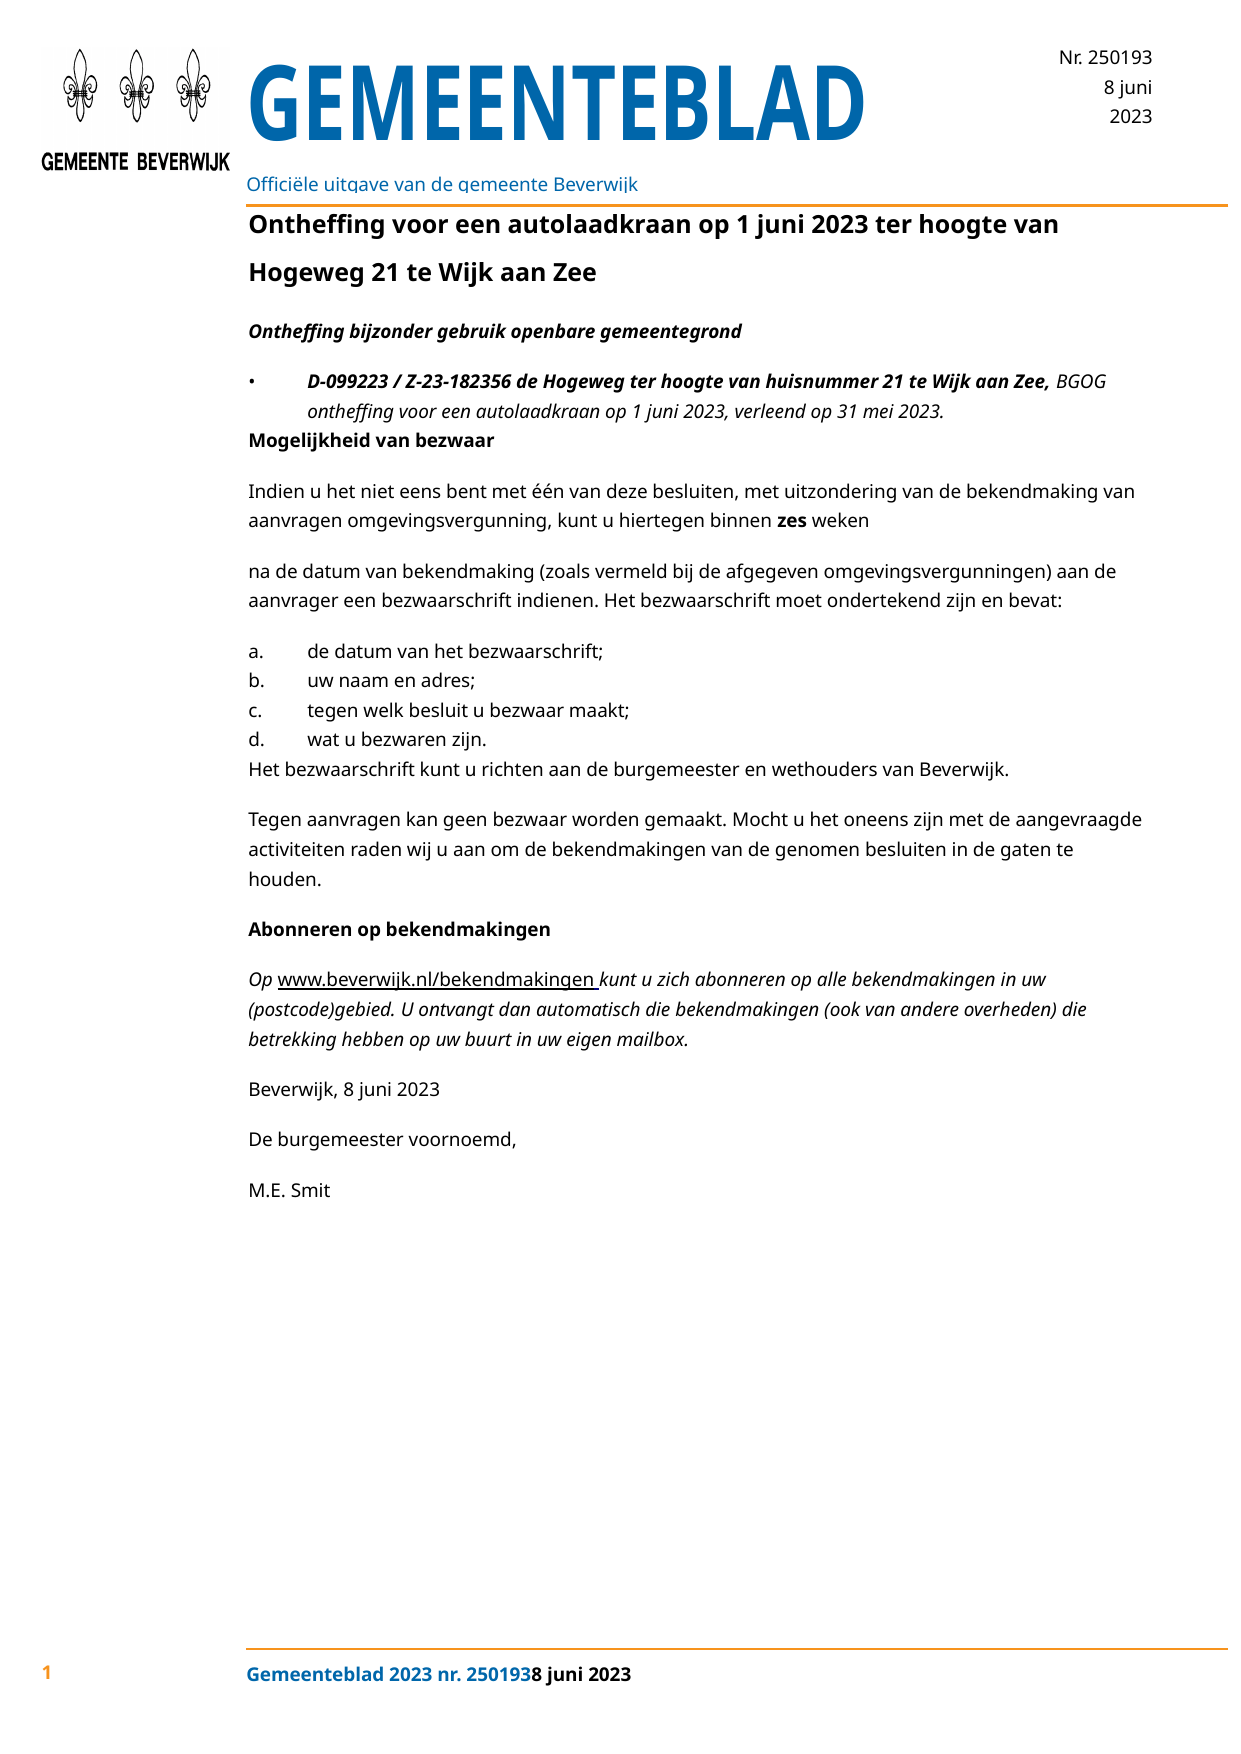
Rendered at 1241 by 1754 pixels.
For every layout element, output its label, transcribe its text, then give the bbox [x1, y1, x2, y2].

list wat u bezwaren zijn. [248, 727, 1152, 752]
list uw naam en adres; [248, 667, 1152, 693]
text M.E. Smit [248, 1177, 1152, 1203]
text na de datum van bekendmaking (zoals vermeld bij de afgegeven omgevingsvergunningen) aan de aanvrager een bezwaarschrift indienen. Het bezwaarschrift moet ondertekend zijn en bevat: [248, 558, 1152, 613]
list D-099223 / Z-23-182356 de Hogeweg ter hoogte van huisnummer 21 te Wijk aan Zee, BGOG ontheffing voor een autolaadkraan op 1 juni 2023, verleend op 31 mei 2023. [248, 368, 1152, 424]
text De burgemeester voornoemd, [248, 1127, 1152, 1152]
text Abonneren op bekendmakingen [248, 916, 1152, 942]
text Indien u het niet eens bent met één van deze besluiten, met uitzondering van de bekendmaking van aanvragen omgevingsvergunning, kunt u hiertegen binnen zes weken [248, 478, 1152, 533]
list de datum van het bezwaarschrift; [248, 638, 1152, 664]
text Mogelijkheid van bezwaar [248, 427, 1152, 453]
text Tegen aanvragen kan geen bezwaar worden gemaakt. Mocht u het oneens zijn met de aangevraagde activiteiten raden wij u aan om de bekendmakingen van de genomen besluiten in de gaten te houden. [248, 807, 1152, 892]
text Beverwijk, 8 juni 2023 [248, 1076, 1152, 1102]
text Het bezwaarschrift kunt u richten aan de burgemeester en wethouders van Beverwijk. [248, 756, 1152, 782]
text Ontheffing bijzonder gebruik openbare gemeentegrond [248, 318, 1152, 344]
text Op www.beverwijk.nl/bekendmakingen kunt u zich abonneren op alle bekendmakingen in uw (postcode)gebied. U ontvangt dan automatisch die bekendmakingen (ook van andere overheden) die betrekking hebben op uw buurt in uw eigen mailbox. [248, 967, 1152, 1052]
picture [41, 47, 231, 172]
list tegen welk besluit u bezwaar maakt; [248, 697, 1152, 723]
text Ontheffing voor een autolaadkraan op 1 juni 2023 ter hoogte van Hogeweg 21 te Wijk aan Zee [248, 207, 1152, 288]
